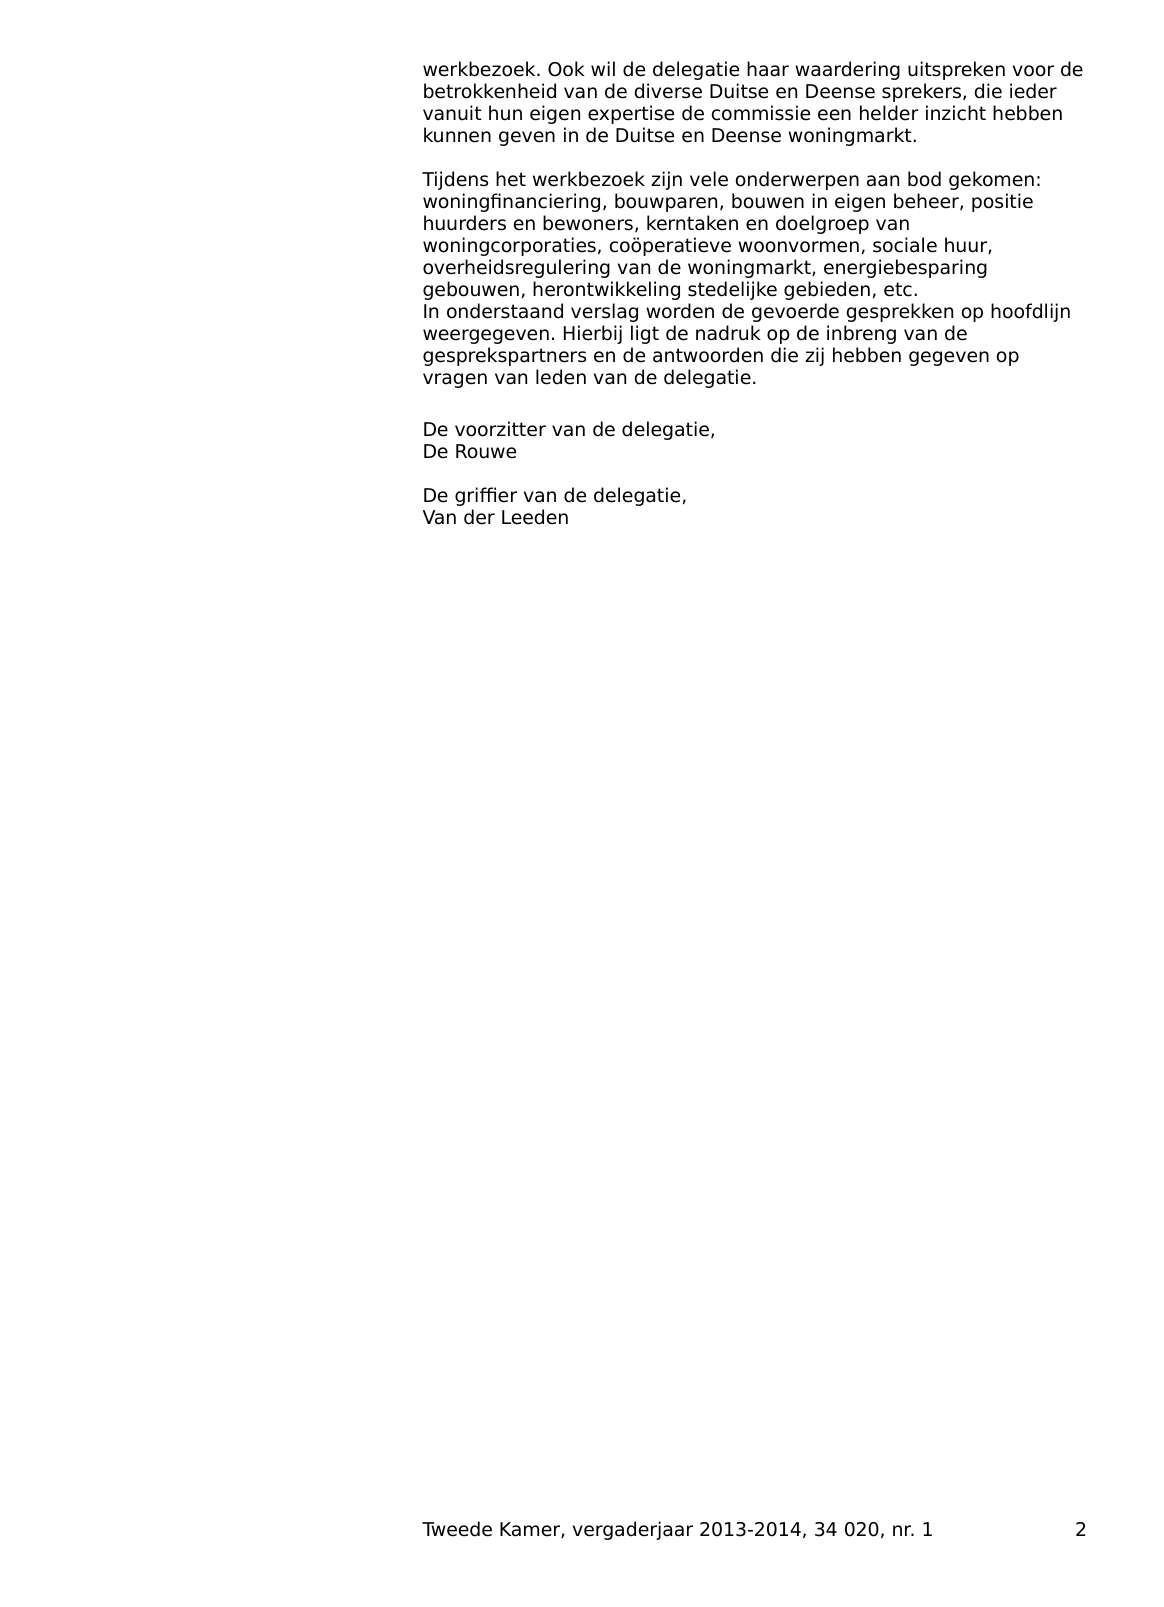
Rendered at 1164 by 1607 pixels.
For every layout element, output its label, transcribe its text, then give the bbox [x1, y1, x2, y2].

text In onderstaand verslag worden de gevoerde gesprekken op hoofdlijn weergegeven. Hierbij ligt de nadruk op de inbreng van de gesprekspartners en de antwoorden die zij hebben gegeven op vragen van leden van de delegatie. [422, 301, 1087, 389]
text De griffier van de delegatie, Van der Leeden [422, 485, 1087, 529]
text De voorzitter van de delegatie, De Rouwe [422, 419, 1087, 463]
text werkbezoek. Ook wil de delegatie haar waardering uitspreken voor de betrokkenheid van de diverse Duitse en Deense sprekers, die ieder vanuit hun eigen expertise de commissie een helder inzicht hebben kunnen geven in de Duitse en Deense woningmarkt. [422, 59, 1087, 147]
text Tijdens het werkbezoek zijn vele onderwerpen aan bod gekomen: woningfinanciering, bouwparen, bouwen in eigen beheer, positie huurders en bewoners, kerntaken en doelgroep van woningcorporaties, coöperatieve woonvormen, sociale huur, overheidsregulering van de woningmarkt, energiebesparing gebouwen, herontwikkeling stedelijke gebieden, etc. [422, 169, 1087, 301]
